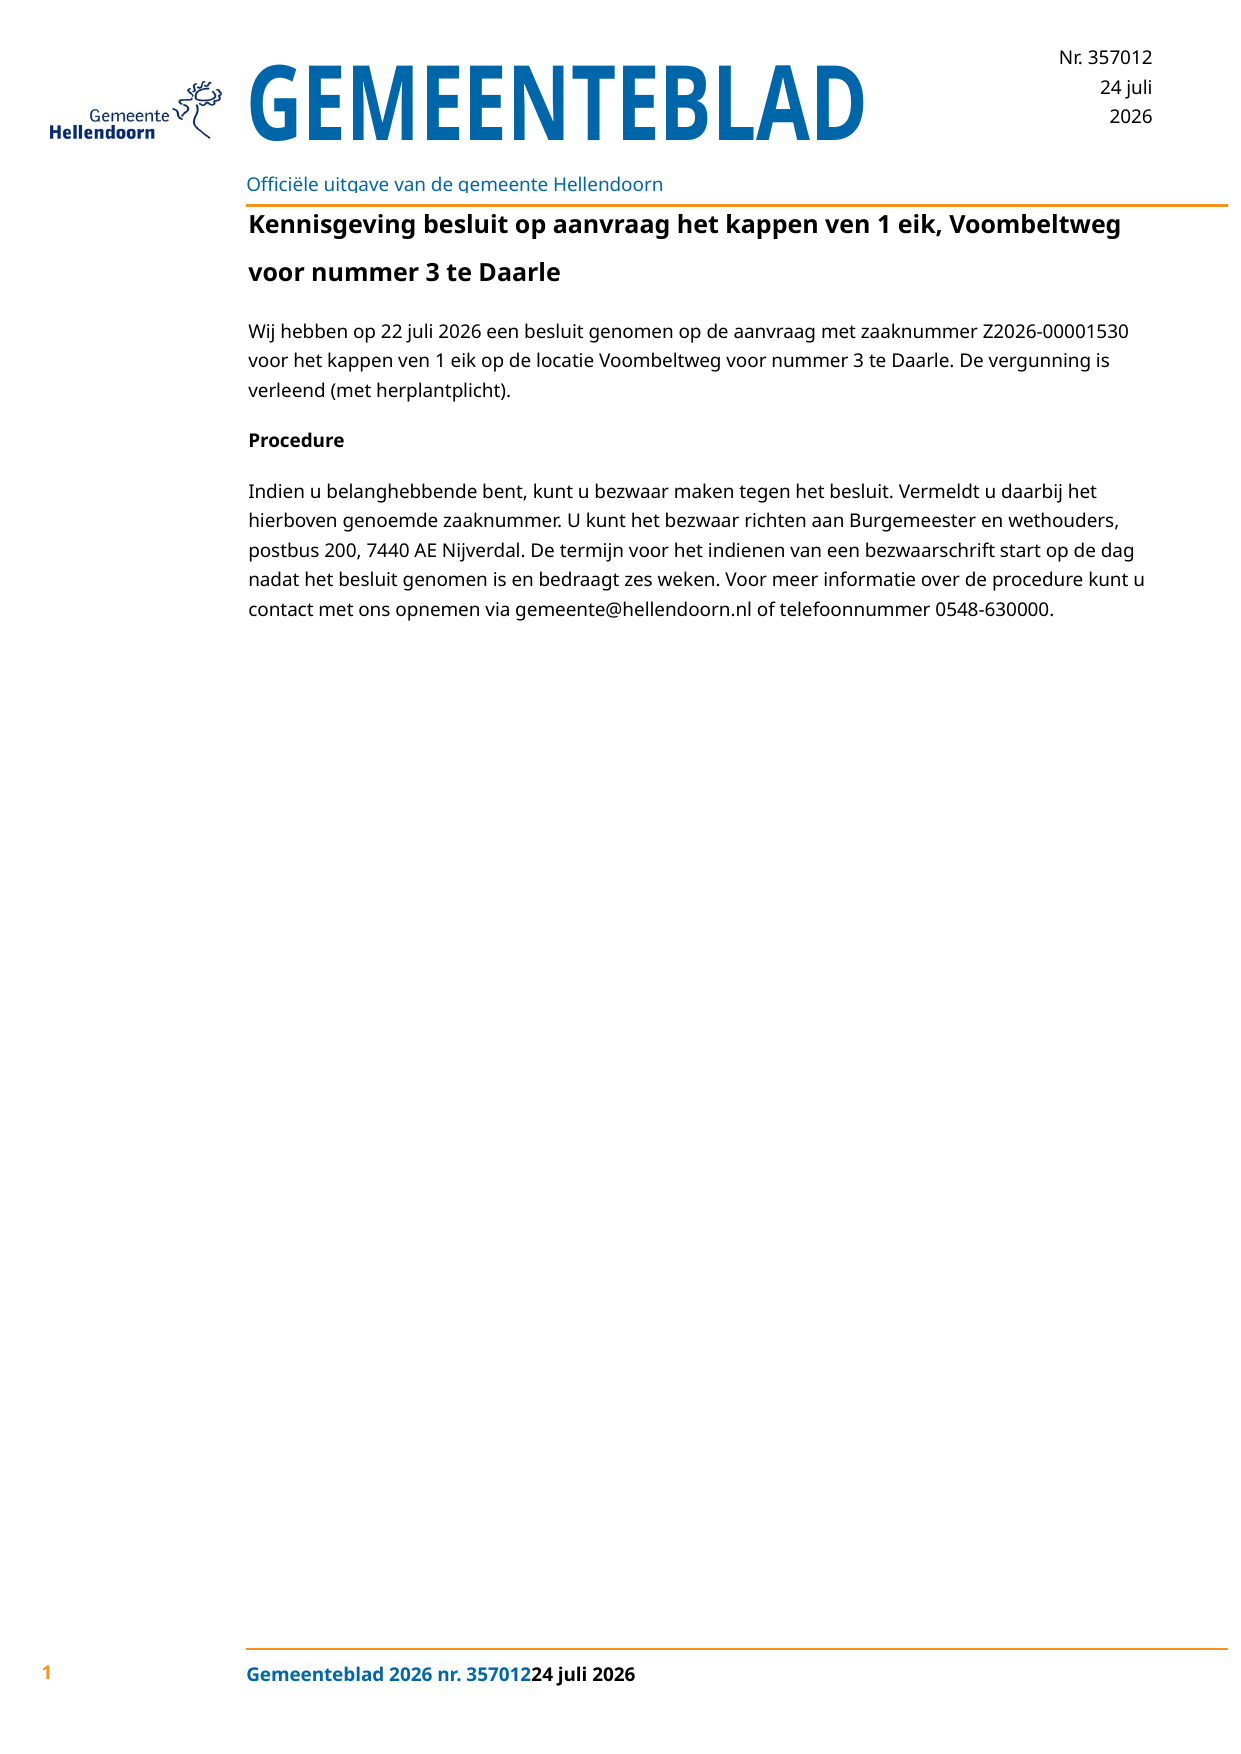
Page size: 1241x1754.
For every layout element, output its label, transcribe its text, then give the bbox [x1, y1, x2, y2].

picture [41, 47, 231, 172]
text Wij hebben op 22 juli 2026 een besluit genomen op de aanvraag met zaaknummer Z2026-00001530 voor het kappen ven 1 eik op de locatie Voombeltweg voor nummer 3 te Daarle. De vergunning is verleend (met herplantplicht). [248, 318, 1152, 403]
text Kennisgeving besluit op aanvraag het kappen ven 1 eik, Voombeltweg voor nummer 3 te Daarle [248, 207, 1152, 288]
text Procedure [248, 427, 1152, 453]
text Indien u belanghebbende bent, kunt u bezwaar maken tegen het besluit. Vermeldt u daarbij het hierboven genoemde zaaknummer. U kunt het bezwaar richten aan Burgemeester en wethouders, postbus 200, 7440 AE Nijverdal. De termijn voor het indienen van een bezwaarschrift start op de dag nadat het besluit genomen is en bedraagt zes weken. Voor meer informatie over de procedure kunt u contact met ons opnemen via gemeente@hellendoorn.nl of telefoonnummer 0548-630000. [248, 478, 1152, 622]
